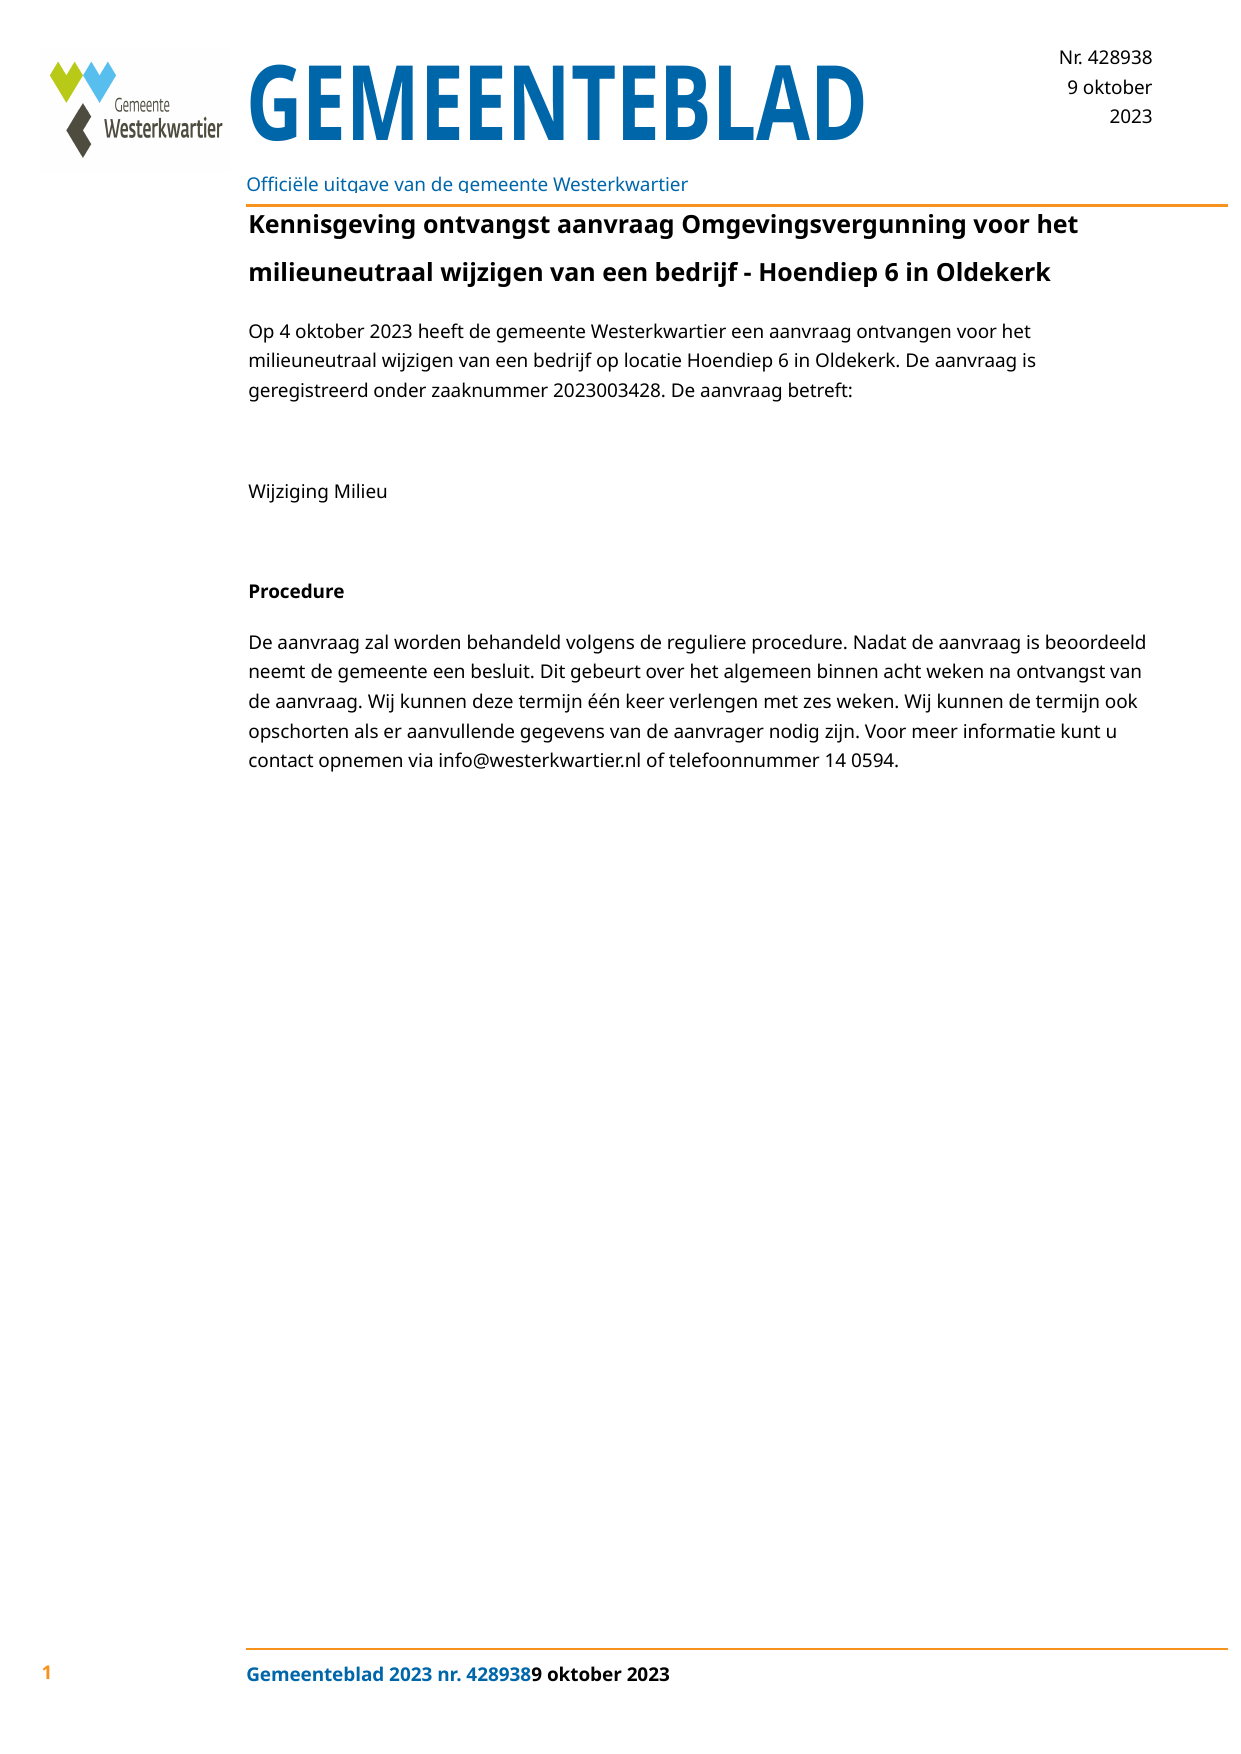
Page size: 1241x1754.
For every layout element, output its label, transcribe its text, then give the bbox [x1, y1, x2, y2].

text Op 4 oktober 2023 heeft de gemeente Westerkwartier een aanvraag ontvangen voor het milieuneutraal wijzigen van een bedrijf op locatie Hoendiep 6 in Oldekerk. De aanvraag is geregistreerd onder zaaknummer 2023003428. De aanvraag betreft: [248, 318, 1152, 403]
text Wijziging Milieu [248, 478, 1152, 504]
text Kennisgeving ontvangst aanvraag Omgevingsvergunning voor het milieuneutraal wijzigen van een bedrijf - Hoendiep 6 in Oldekerk [248, 207, 1152, 288]
text De aanvraag zal worden behandeld volgens de reguliere procedure. Nadat de aanvraag is beoordeeld neemt de gemeente een besluit. Dit gebeurt over het algemeen binnen acht weken na ontvangst van de aanvraag. Wij kunnen deze termijn één keer verlengen met zes weken. Wij kunnen de termijn ook opschorten als er aanvullende gegevens van de aanvrager nodig zijn. Voor meer informatie kunt u contact opnemen via info@westerkwartier.nl of telefoonnummer 14 0594. [248, 629, 1152, 773]
picture [41, 47, 231, 172]
text Procedure [248, 579, 1152, 604]
